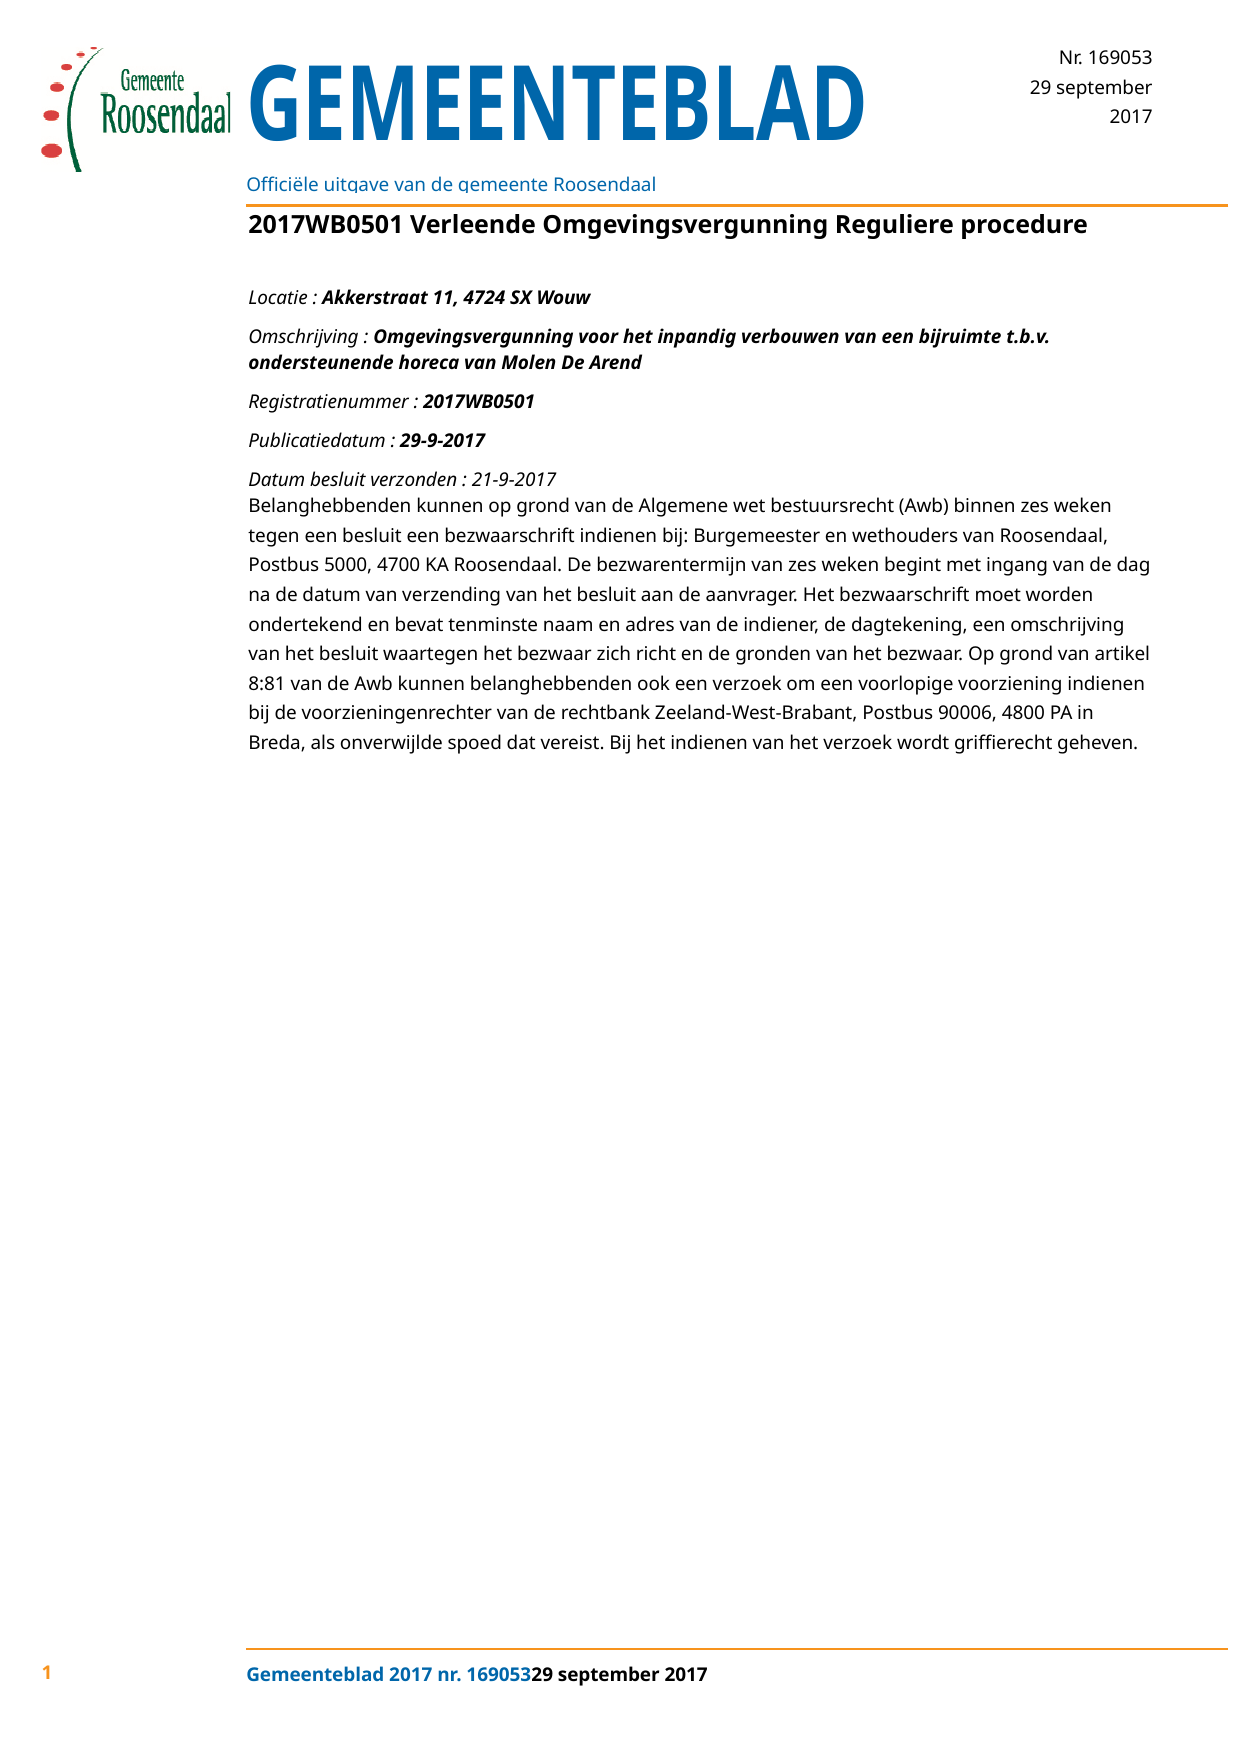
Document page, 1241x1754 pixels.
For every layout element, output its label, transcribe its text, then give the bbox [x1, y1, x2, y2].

text Belanghebbenden kunnen op grond van de Algemene wet bestuursrecht (Awb) binnen zes weken tegen een besluit een bezwaarschrift indienen bij: Burgemeester en wethouders van Roosendaal, Postbus 5000, 4700 KA Roosendaal. De bezwarentermijn van zes weken begint met ingang van de dag na de datum van verzending van het besluit aan de aanvrager. Het bezwaarschrift moet worden ondertekend en bevat tenminste naam en adres van de indiener, de dagtekening, een omschrijving van het besluit waartegen het bezwaar zich richt en de gronden van het bezwaar. Op grond van artikel 8:81 van de Awb kunnen belanghebbenden ook een verzoek om een voorlopige voorziening indienen bij de voorzieningenrechter van de rechtbank Zeeland-West-Brabant, Postbus 90006, 4800 PA in Breda, als onverwijlde spoed dat vereist. Bij het indienen van het verzoek wordt griffierecht geheven. [248, 492, 1152, 755]
text 2017WB0501 Verleende Omgevingsvergunning Reguliere procedure [248, 207, 1152, 241]
picture [41, 47, 231, 172]
text Datum besluit verzonden : 21-9-2017 [248, 467, 1152, 492]
text Registratienummer : 2017WB0501 [248, 388, 1152, 414]
text Omschrijving : Omgevingsvergunning voor het inpandig verbouwen van een bijruimte t.b.v. ondersteunende horeca van Molen De Arend [248, 323, 1152, 374]
text Locatie : Akkerstraat 11, 4724 SX Wouw [248, 284, 1152, 309]
text Publicatiedatum : 29-9-2017 [248, 427, 1152, 453]
